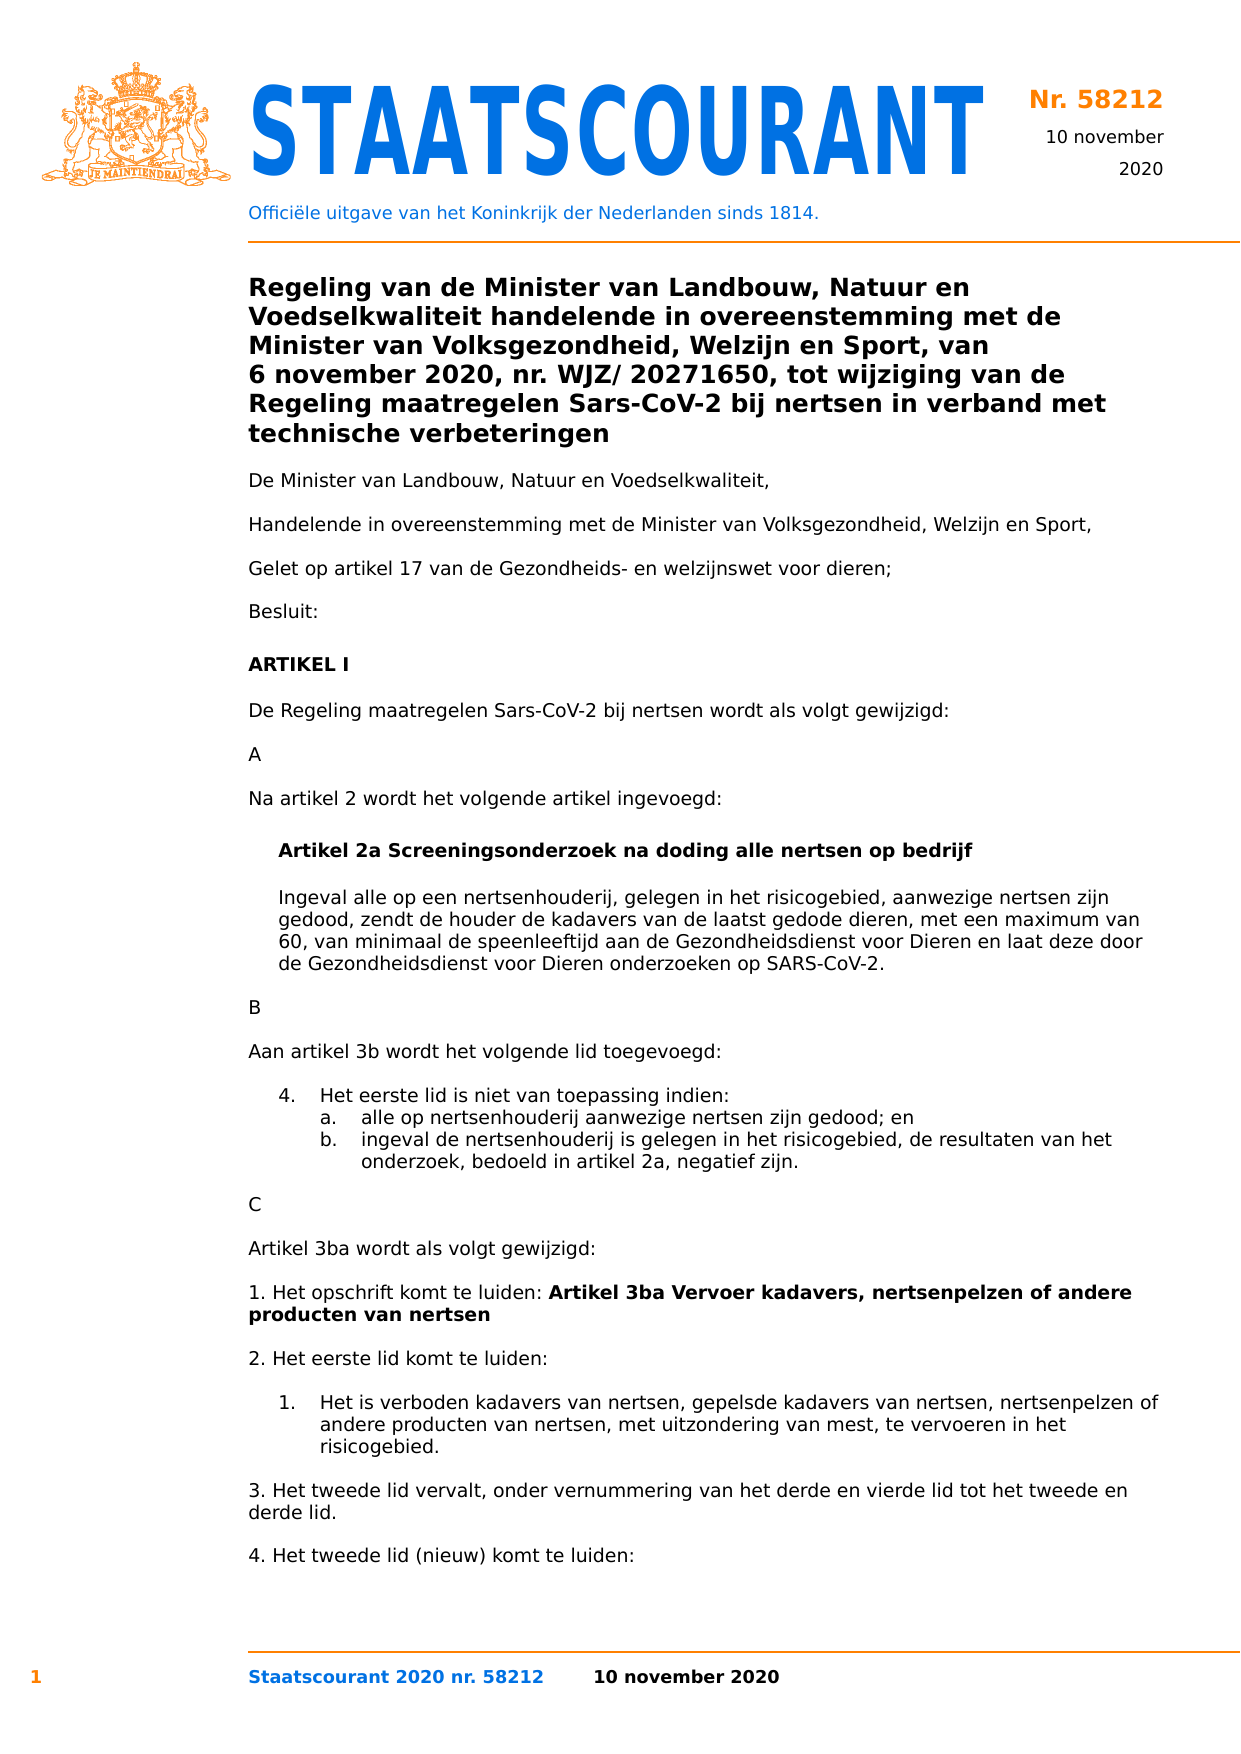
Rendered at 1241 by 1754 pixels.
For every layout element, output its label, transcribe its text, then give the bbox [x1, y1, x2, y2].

text Aan artikel 3b wordt het volgende lid toegevoegd: [248, 1041, 1163, 1063]
subtitle ARTIKEL I [248, 653, 1163, 675]
text De Minister van Landbouw, Natuur en Voedselkwaliteit, [248, 470, 1163, 492]
text A [248, 744, 1163, 766]
text Gelet op artikel 17 van de Gezondheids- en welzijnswet voor dieren; [248, 558, 1163, 579]
text 4. Het tweede lid (nieuw) komt te luiden: [248, 1545, 1163, 1567]
text De Regeling maatregelen Sars-CoV-2 bij nertsen wordt als volgt gewijzigd: [248, 700, 1163, 722]
text 3. Het tweede lid vervalt, onder vernummering van het derde en vierde lid tot het tweede en derde lid. [248, 1479, 1163, 1523]
picture [41, 62, 231, 186]
text Ingeval alle op een nertsenhouderij, gelegen in het risicogebied, aanwezige nertsen zijn gedood, zendt de houder de kadavers van de laatst gedode dieren, met een maximum van 60, van minimaal de speenleeftijd aan de Gezondheidsdienst voor Dieren en laat deze door de Gezondheidsdienst voor Dieren onderzoeken op SARS-CoV-2. [278, 887, 1163, 975]
text Na artikel 2 wordt het volgende artikel ingevoegd: [248, 788, 1163, 810]
text Artikel 3ba wordt als volgt gewijzigd: [248, 1238, 1163, 1260]
text b. ingeval de nertsenhouderij is gelegen in het risicogebied, de resultaten van het onderzoek, bedoeld in artikel 2a, negatief zijn. [319, 1128, 1163, 1172]
table_cell 10 november [998, 121, 1240, 153]
table_cell 2020 [998, 153, 1240, 203]
subtitle Regeling van de Minister van Landbouw, Natuur en Voedselkwaliteit handelende in overeenstemming met de Minister van Volksgezondheid, Welzijn en Sport, van 6 november 2020, nr. WJZ/ 20271650, tot wijziging van de Regeling maatregelen Sars-CoV-2 bij nertsen in verband met technische verbeteringen [248, 273, 1163, 448]
text 1. Het opschrift komt te luiden: Artikel 3ba Vervoer kadavers, nertsenpelzen of andere producten van nertsen [248, 1282, 1163, 1326]
text 2. Het eerste lid komt te luiden: [248, 1348, 1163, 1370]
text 4. Het eerste lid is niet van toepassing indien: [278, 1084, 1163, 1107]
text a. alle op nertsenhouderij aanwezige nertsen zijn gedood; en [319, 1107, 1163, 1128]
table_header [25, 62, 248, 241]
text Handelende in overeenstemming met de Minister van Volksgezondheid, Welzijn en Sport, [248, 514, 1163, 536]
table_header Nr. 58212 [998, 62, 1240, 121]
table_cell Officiële uitgave van het Koninkrijk der Nederlanden sinds 1814. [248, 203, 1240, 241]
text C [248, 1194, 1163, 1216]
table_header STAATSCOURANT [248, 62, 998, 203]
text 1. Het is verboden kadavers van nertsen, gepelsde kadavers van nertsen, nertsenpelzen of andere producten van nertsen, met uitzondering van mest, te vervoeren in het risicogebied. [278, 1392, 1163, 1458]
text B [248, 997, 1163, 1019]
text Besluit: [248, 601, 1163, 623]
subtitle Artikel 2a Screeningsonderzoek na doding alle nertsen op bedrijf [278, 840, 1163, 862]
